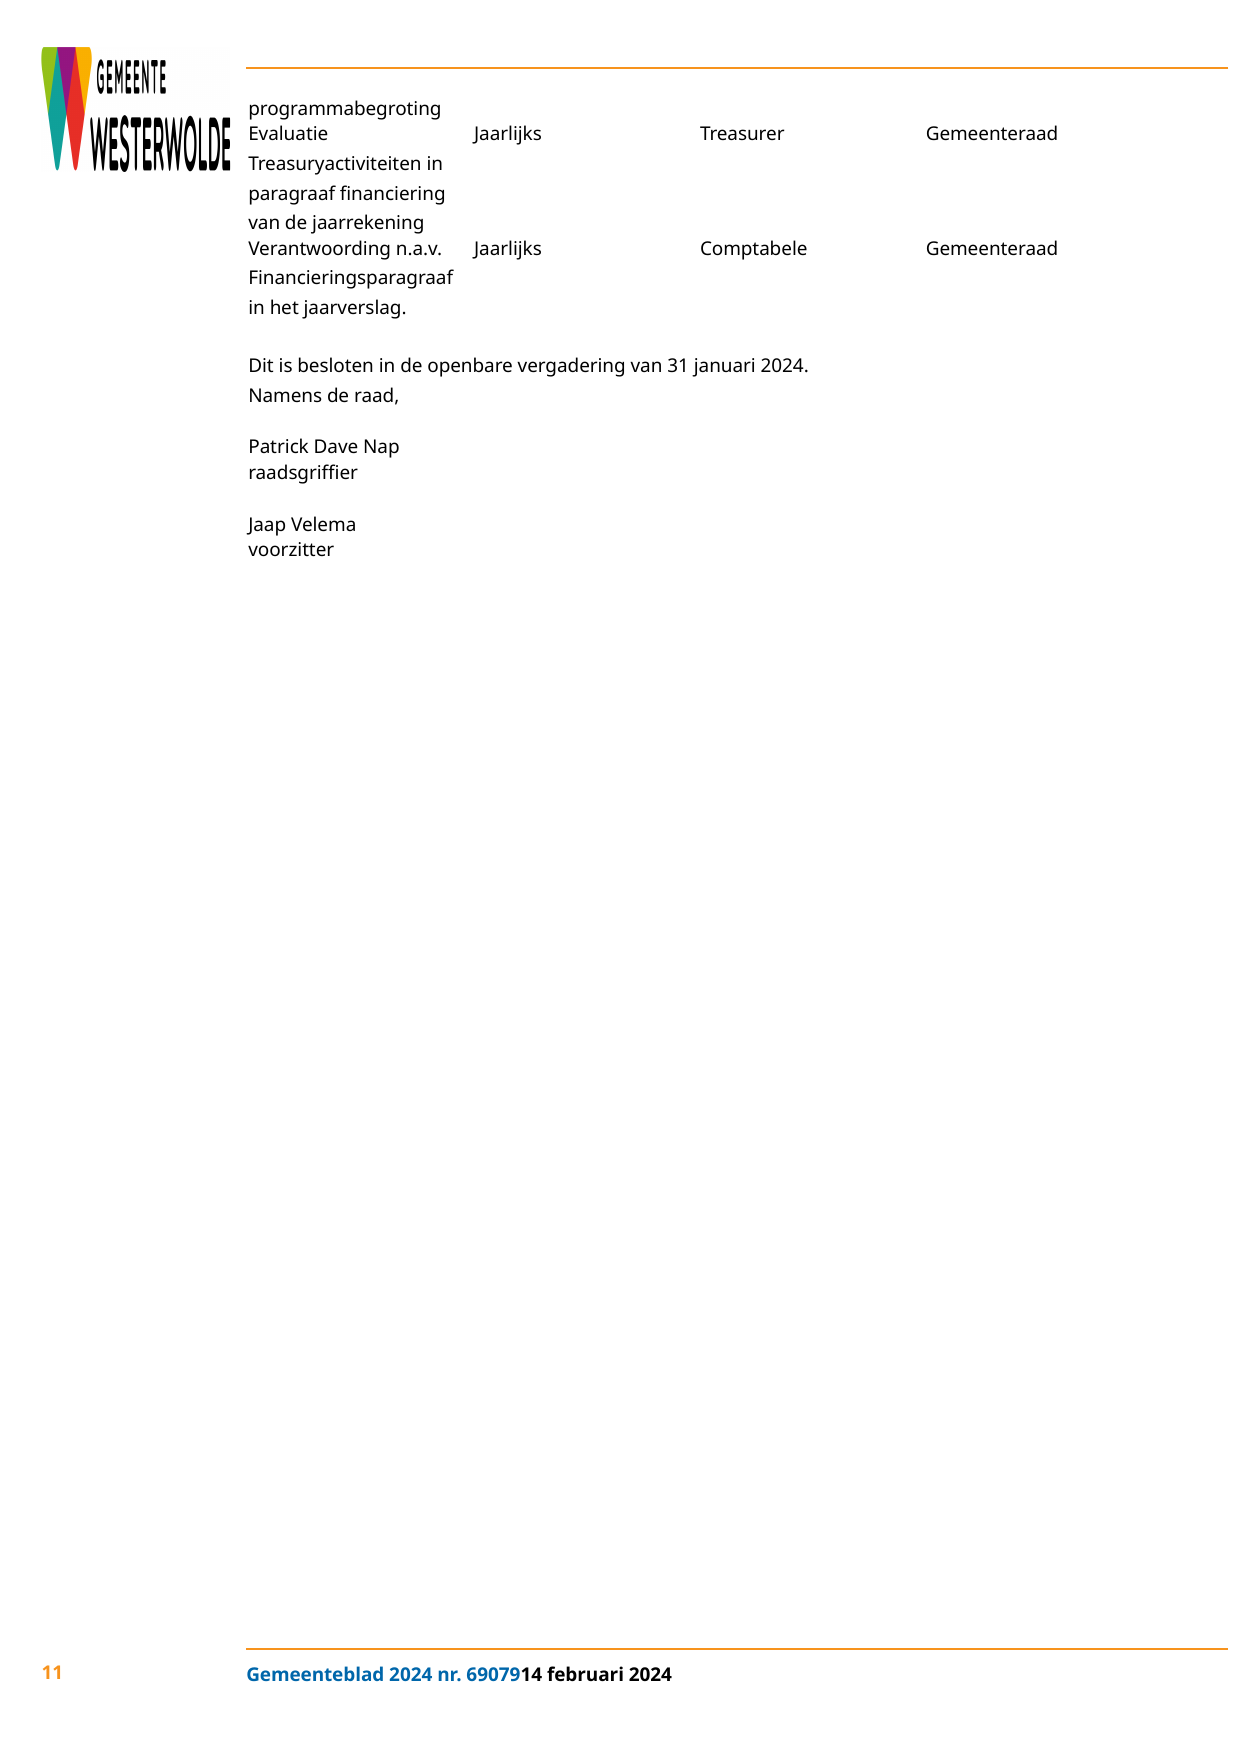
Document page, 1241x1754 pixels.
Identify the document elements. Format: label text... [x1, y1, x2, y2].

table_cell Gemeenteraad [926, 121, 1152, 235]
picture [41, 47, 231, 172]
table_cell programmabegroting [248, 95, 474, 121]
table_cell Verantwoording n.a.v. Financieringsparagraaf in het jaarverslag. [248, 235, 474, 320]
text voorzitter [248, 537, 1152, 562]
text Jaap Velema [248, 511, 1152, 537]
text Patrick Dave Nap [248, 434, 1152, 459]
table_cell Comptabele [700, 235, 926, 320]
text Dit is besloten in de openbare vergadering van 31 januari 2024. [248, 353, 1152, 378]
table_cell Jaarlijks [474, 235, 700, 320]
table_cell Evaluatie Treasuryactiviteiten in paragraaf financiering van de jaarrekening [248, 121, 474, 235]
text raadsgriffier [248, 459, 1152, 485]
table_cell [926, 95, 1152, 121]
table_cell [474, 95, 700, 121]
table_cell Gemeenteraad [926, 235, 1152, 320]
table_cell Jaarlijks [474, 121, 700, 235]
text Namens de raad, [248, 382, 1152, 408]
table_cell [700, 95, 926, 121]
table_cell Treasurer [700, 121, 926, 235]
